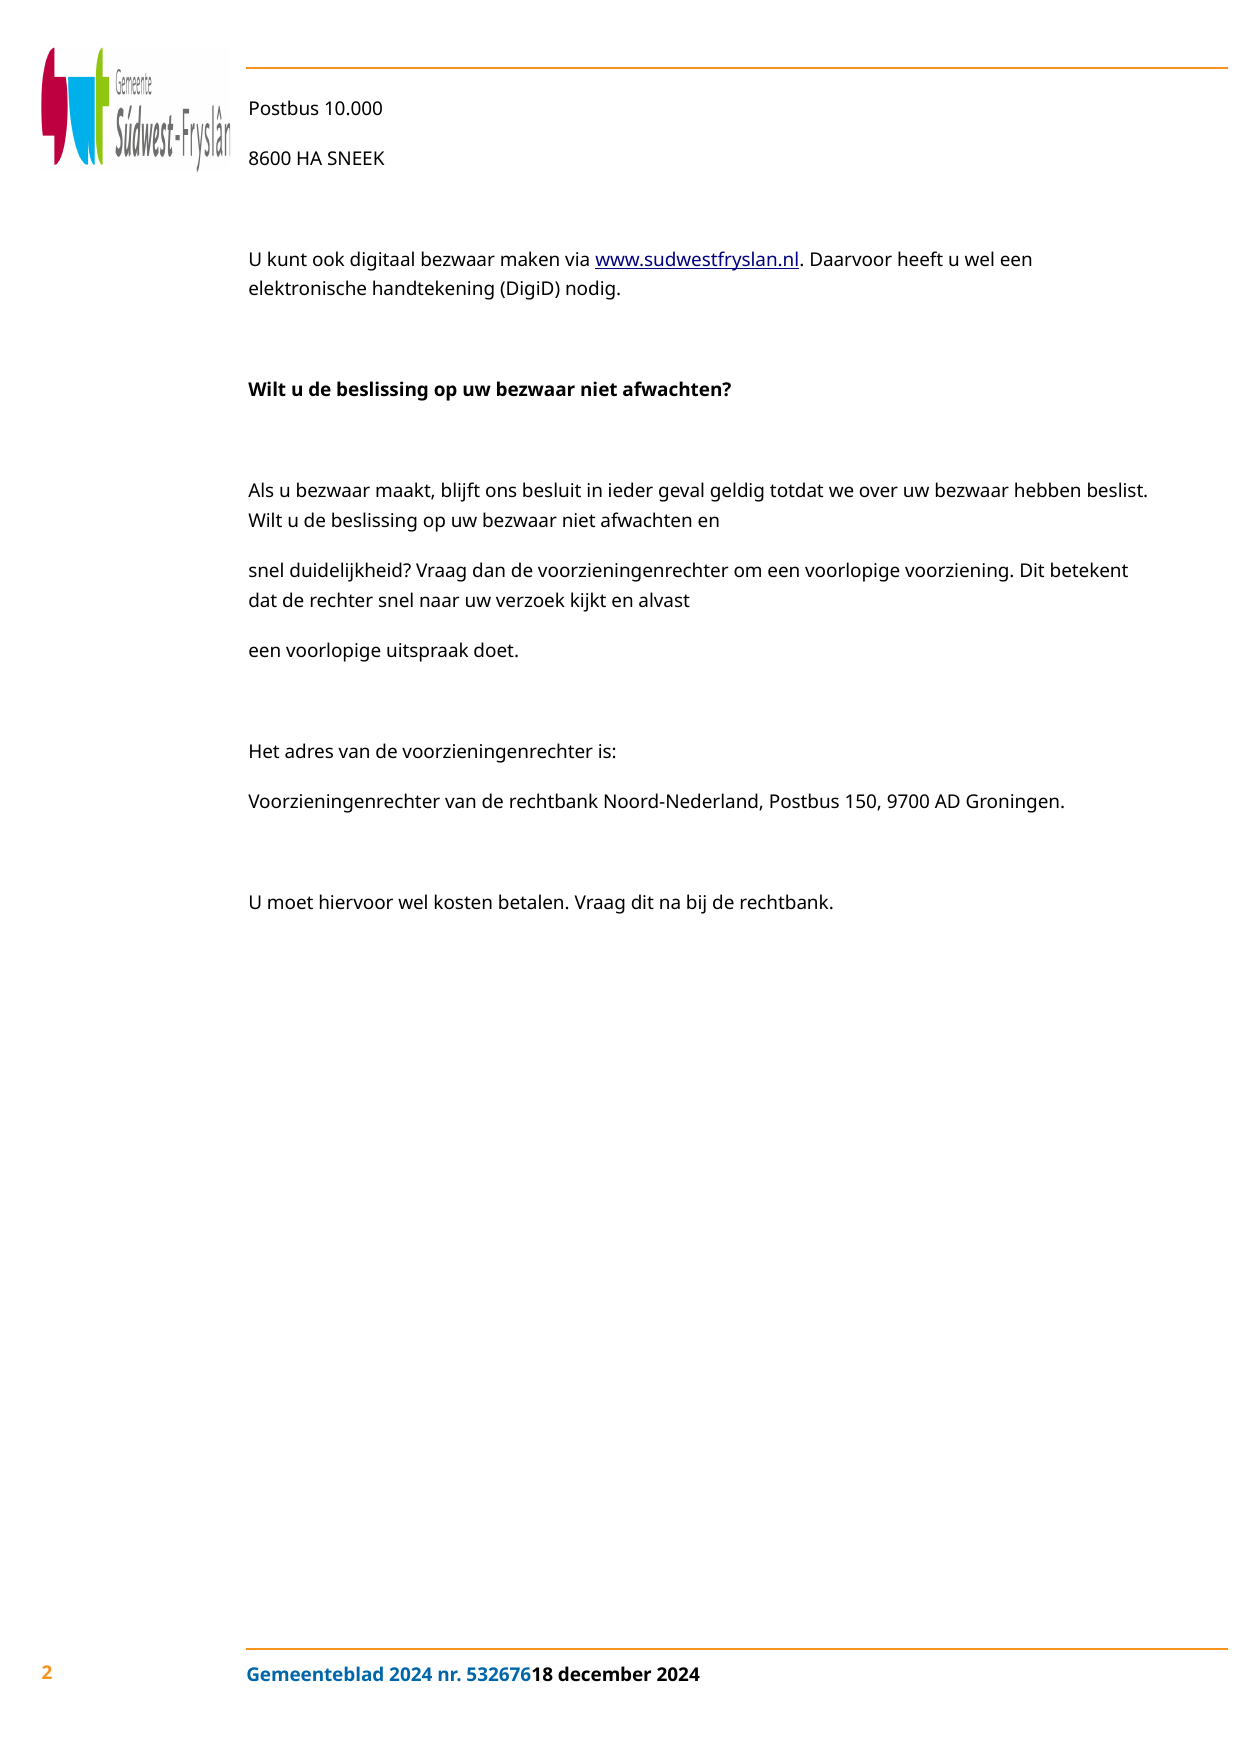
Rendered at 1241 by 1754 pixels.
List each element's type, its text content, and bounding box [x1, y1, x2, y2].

text snel duidelijkheid? Vraag dan de voorzieningenrechter om een voorlopige voorziening. Dit betekent dat de rechter snel naar uw verzoek kijkt en alvast [248, 557, 1152, 613]
text Het adres van de voorzieningenrechter is: [248, 738, 1152, 764]
text Postbus 10.000 [248, 95, 1152, 121]
text een voorlopige uitspraak doet. [248, 637, 1152, 663]
text Wilt u de beslissing op uw bezwaar niet afwachten? [248, 376, 1152, 402]
text Als u bezwaar maakt, blijft ons besluit in ieder geval geldig totdat we over uw bezwaar hebben beslist. Wilt u de beslissing op uw bezwaar niet afwachten en [248, 477, 1152, 533]
text U kunt ook digitaal bezwaar maken via www.sudwestfryslan.nl. Daarvoor heeft u wel een elektronische handtekening (DigiD) nodig. [248, 246, 1152, 301]
text 8600 HA SNEEK [248, 145, 1152, 171]
text Voorzieningenrechter van de rechtbank Noord-Nederland, Postbus 150, 9700 AD Groningen. [248, 788, 1152, 814]
text U moet hiervoor wel kosten betalen. Vraag dit na bij de rechtbank. [248, 889, 1152, 915]
picture [41, 47, 231, 172]
